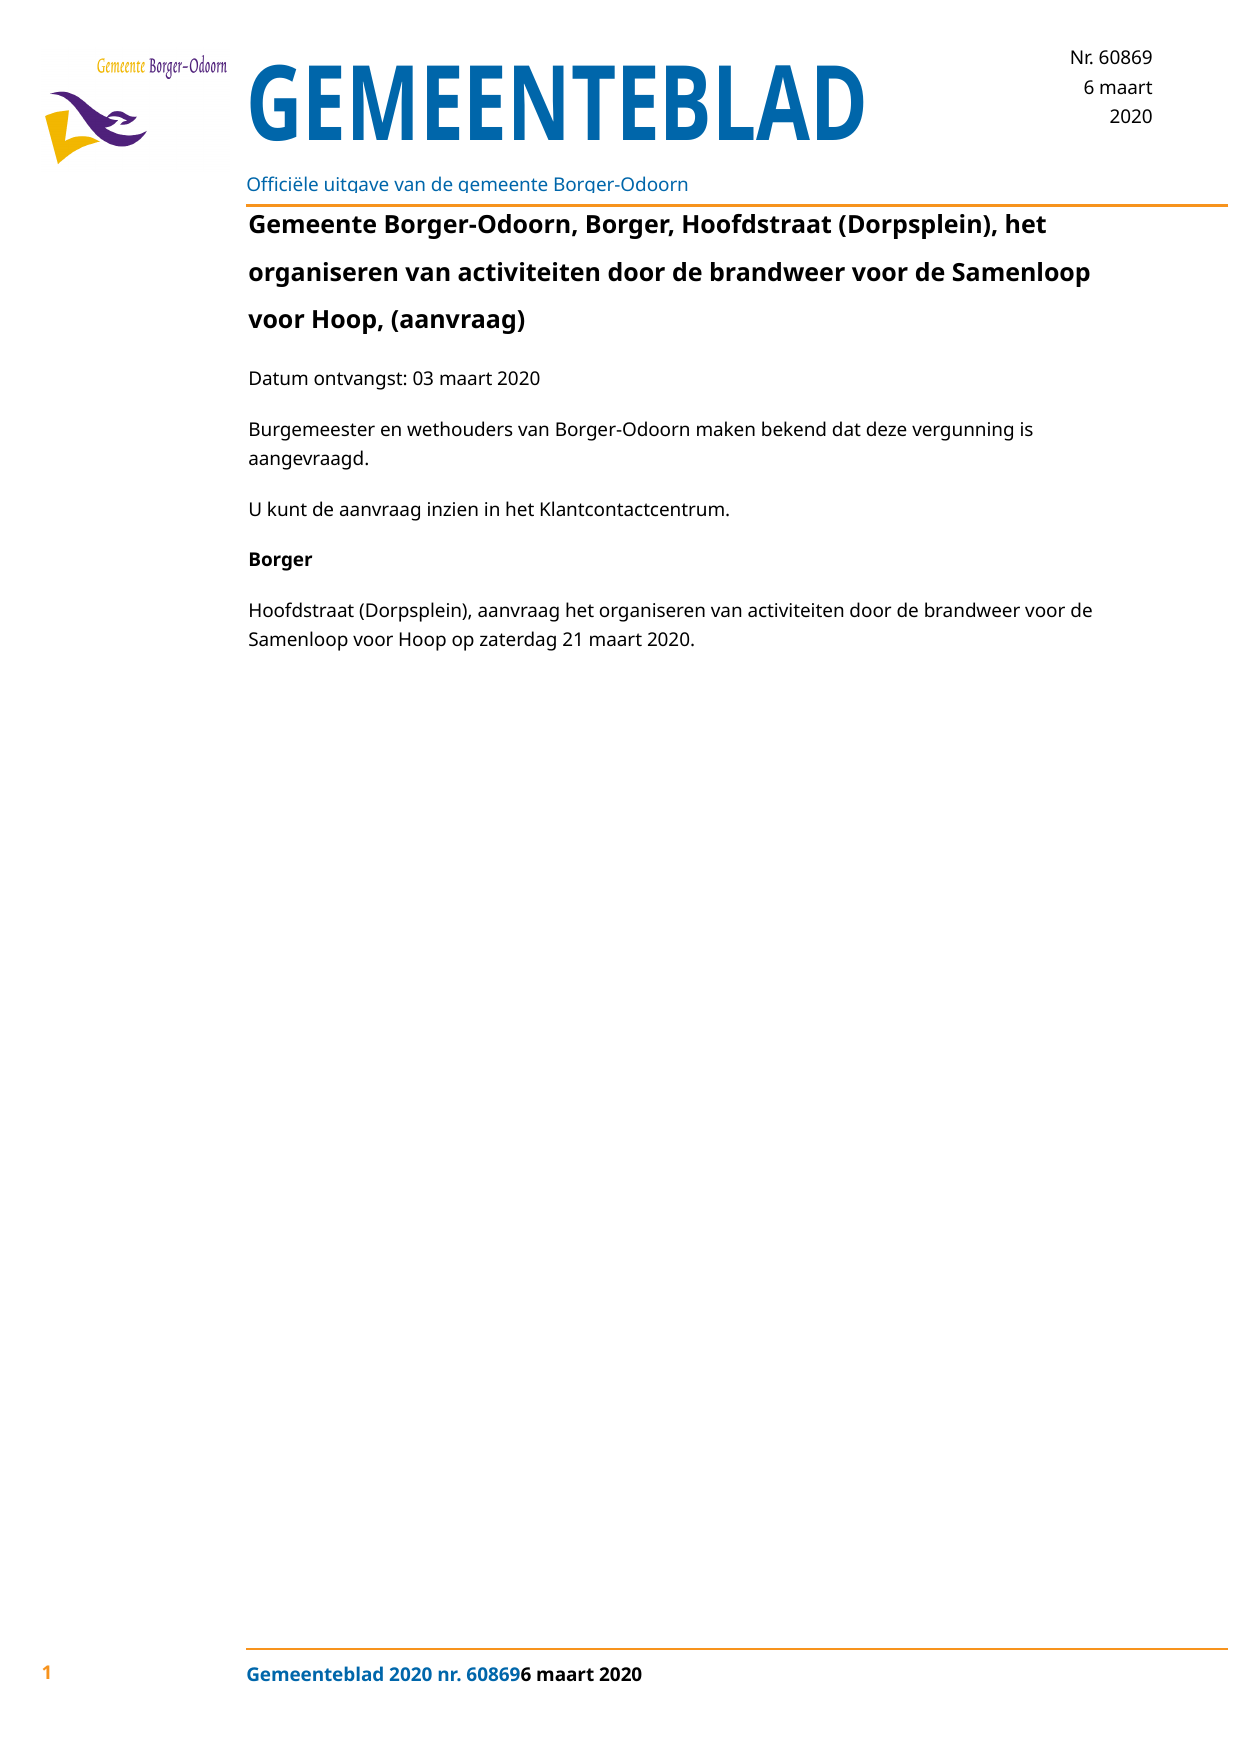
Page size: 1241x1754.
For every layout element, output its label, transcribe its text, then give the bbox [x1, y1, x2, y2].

text Hoofdstraat (Dorpsplein), aanvraag het organiseren van activiteiten door de brandweer voor de Samenloop voor Hoop op zaterdag 21 maart 2020. [248, 597, 1152, 652]
text Gemeente Borger-Odoorn, Borger, Hoofdstraat (Dorpsplein), het organiseren van activiteiten door de brandweer voor de Samenloop voor Hoop, (aanvraag) [248, 207, 1152, 336]
text Datum ontvangst: 03 maart 2020 [248, 366, 1152, 391]
picture [41, 47, 231, 172]
text Borger [248, 546, 1152, 572]
text U kunt de aanvraag inzien in het Klantcontactcentrum. [248, 496, 1152, 522]
text Burgemeester en wethouders van Borger-Odoorn maken bekend dat deze vergunning is aangevraagd. [248, 416, 1152, 471]
